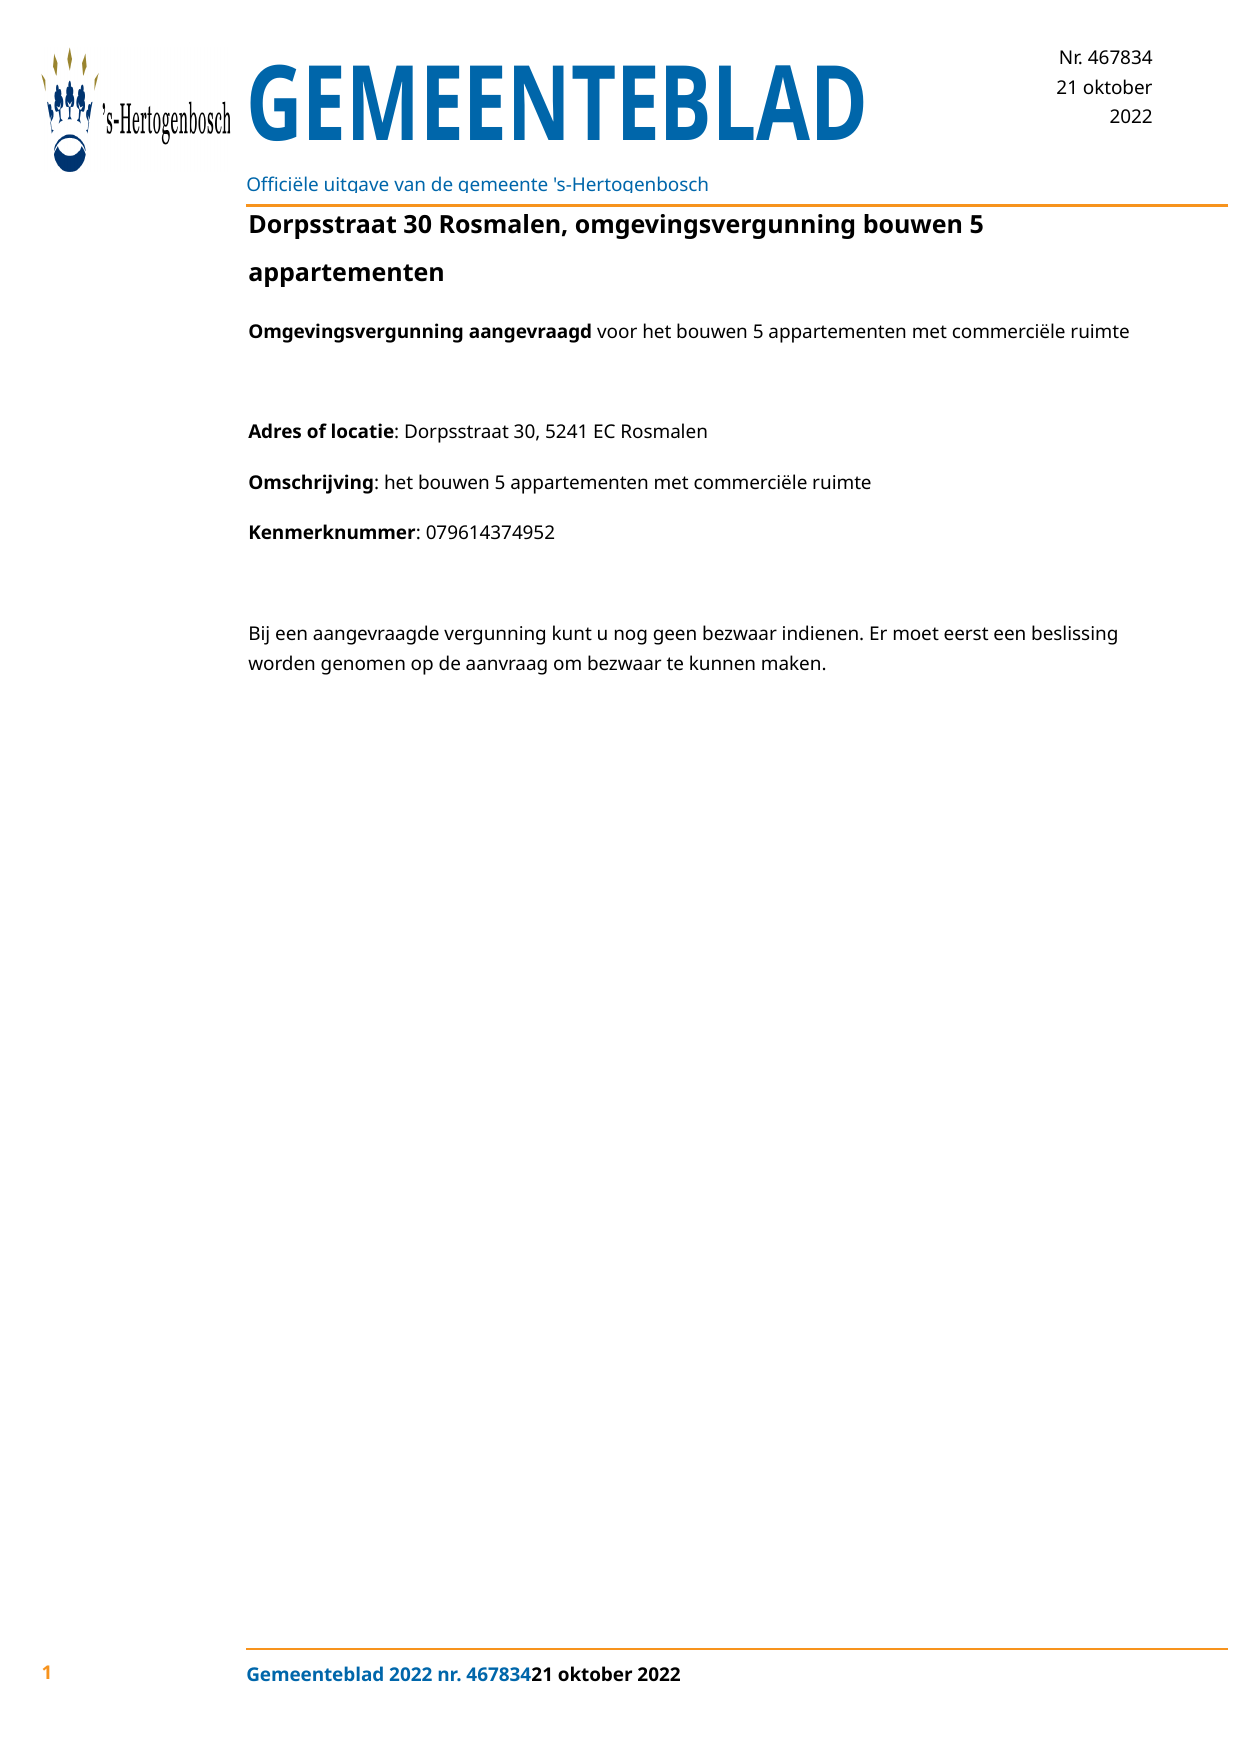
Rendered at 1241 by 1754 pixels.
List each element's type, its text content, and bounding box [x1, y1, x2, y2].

text Omschrijving: het bouwen 5 appartementen met commerciële ruimte [248, 469, 1152, 495]
text Kenmerknummer: 079614374952 [248, 519, 1152, 545]
text Omgevingsvergunning aangevraagd voor het bouwen 5 appartementen met commerciële ruimte [248, 318, 1152, 344]
picture [41, 47, 231, 172]
text Bij een aangevraagde vergunning kunt u nog geen bezwaar indienen. Er moet eerst een beslissing worden genomen op de aanvraag om bezwaar te kunnen maken. [248, 620, 1152, 676]
text Adres of locatie: Dorpsstraat 30, 5241 EC Rosmalen [248, 419, 1152, 444]
text Dorpsstraat 30 Rosmalen, omgevingsvergunning bouwen 5 appartementen [248, 207, 1152, 288]
